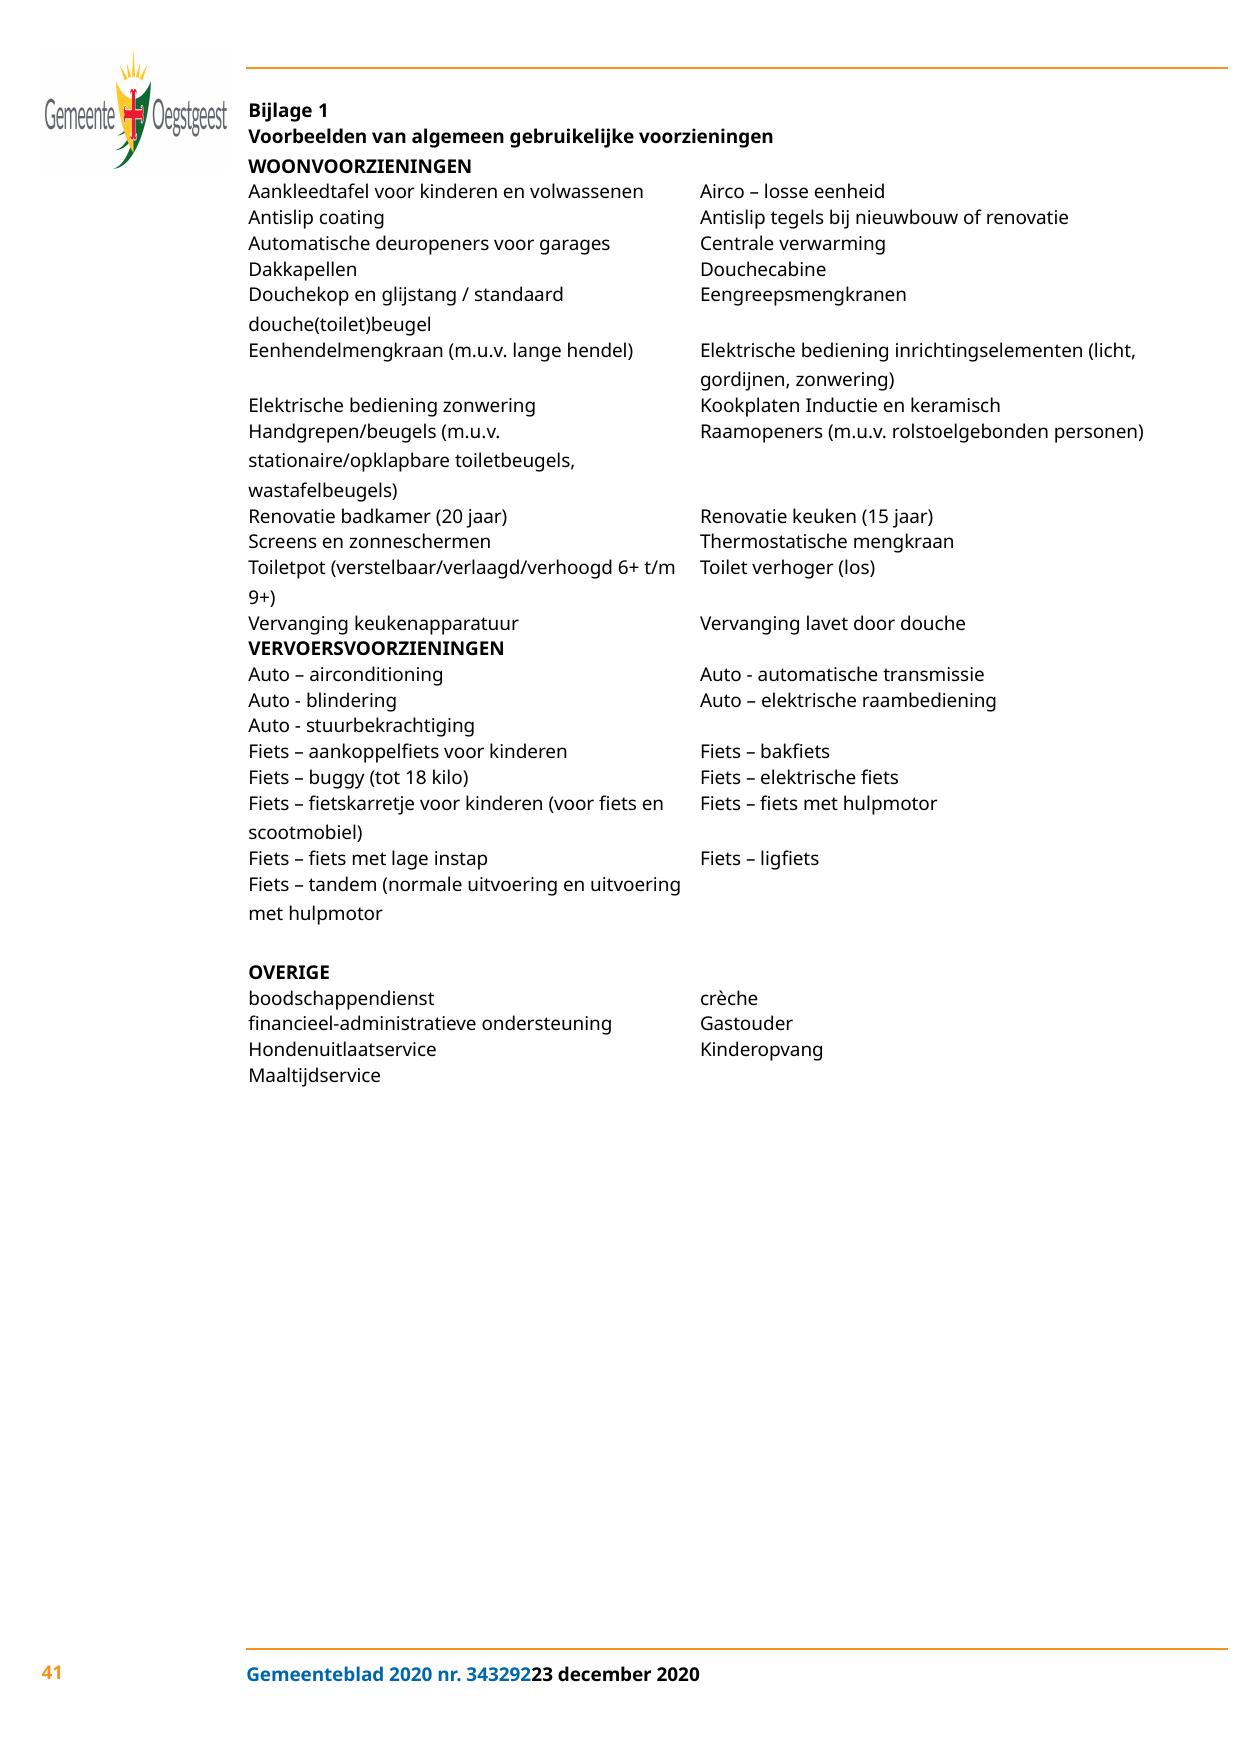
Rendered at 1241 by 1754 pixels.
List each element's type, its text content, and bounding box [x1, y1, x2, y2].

table_cell Antislip coating [248, 205, 700, 230]
table_cell Auto - blindering [248, 687, 700, 713]
table_cell Fiets – fietskarretje voor kinderen (voor fiets en scootmobiel) [248, 790, 700, 845]
table_cell Fiets – tandem (normale uitvoering en uitvoering met hulpmotor [248, 871, 700, 926]
table_cell Elektrische bediening inrichtingselementen (licht, gordijnen, zonwering) [700, 337, 1152, 392]
table_cell Toiletpot (verstelbaar/verlaagd/verhoogd 6+ t/m 9+) [248, 554, 700, 610]
table_cell Gastouder [700, 1011, 1152, 1036]
table_cell Renovatie badkamer (20 jaar) [248, 503, 700, 529]
table_cell Airco – losse eenheid [700, 179, 1152, 204]
table_cell [700, 1062, 1152, 1088]
text Bijlage 1 [248, 95, 1152, 123]
table_cell Kookplaten Inductie en keramisch [700, 392, 1152, 418]
table_cell Fiets – bakfiets [700, 738, 1152, 764]
table_header WOONVOORZIENINGEN [248, 153, 1152, 179]
table_cell Auto – airconditioning [248, 661, 700, 687]
table_header OVERIGE [248, 959, 1152, 985]
table_cell Auto - stuurbekrachtiging [248, 713, 700, 738]
table_cell Raamopeners (m.u.v. rolstoelgebonden personen) [700, 418, 1152, 503]
table_cell Auto - automatische transmissie [700, 661, 1152, 687]
table_cell Auto – elektrische raambediening [700, 687, 1152, 713]
table_cell Automatische deuropeners voor garages [248, 230, 700, 256]
table_cell Screens en zonneschermen [248, 529, 700, 554]
table_cell crèche [700, 985, 1152, 1011]
table_cell VERVOERSVOORZIENINGEN [248, 635, 1152, 661]
table_cell Antislip tegels bij nieuwbouw of renovatie [700, 205, 1152, 230]
table_cell Elektrische bediening zonwering [248, 392, 700, 418]
table_cell Eenhendelmengkraan (m.u.v. lange hendel) [248, 337, 700, 392]
table_cell Fiets – aankoppelfiets voor kinderen [248, 738, 700, 764]
table_cell Toilet verhoger (los) [700, 554, 1152, 610]
table_cell Handgrepen/beugels (m.u.v. stationaire/opklapbare toiletbeugels, wastafelbeugels) [248, 418, 700, 503]
table_cell financieel-administratieve ondersteuning [248, 1011, 700, 1036]
table_cell Fiets – buggy (tot 18 kilo) [248, 764, 700, 790]
table_cell Douchecabine [700, 256, 1152, 282]
table_cell Fiets – ligfiets [700, 845, 1152, 871]
table_cell Thermostatische mengkraan [700, 529, 1152, 554]
table_cell boodschappendienst [248, 985, 700, 1011]
table_cell Dakkapellen [248, 256, 700, 282]
table_cell Hondenuitlaatservice [248, 1036, 700, 1062]
picture [41, 47, 231, 172]
table_cell Aankleedtafel voor kinderen en volwassenen [248, 179, 700, 204]
text Voorbeelden van algemeen gebruikelijke voorzieningen [248, 123, 1152, 149]
table_cell Eengreepsmengkranen [700, 282, 1152, 337]
table_cell Fiets – fiets met hulpmotor [700, 790, 1152, 845]
table_cell Centrale verwarming [700, 230, 1152, 256]
table_cell [700, 871, 1152, 926]
table_cell Renovatie keuken (15 jaar) [700, 503, 1152, 529]
table_cell Vervanging keukenapparatuur [248, 610, 700, 635]
table_cell Fiets – fiets met lage instap [248, 845, 700, 871]
table_cell Maaltijdservice [248, 1062, 700, 1088]
table_cell Vervanging lavet door douche [700, 610, 1152, 635]
table_cell [700, 713, 1152, 738]
table_cell Douchekop en glijstang / standaard douche(toilet)beugel [248, 282, 700, 337]
table_cell Kinderopvang [700, 1036, 1152, 1062]
table_cell Fiets – elektrische fiets [700, 764, 1152, 790]
